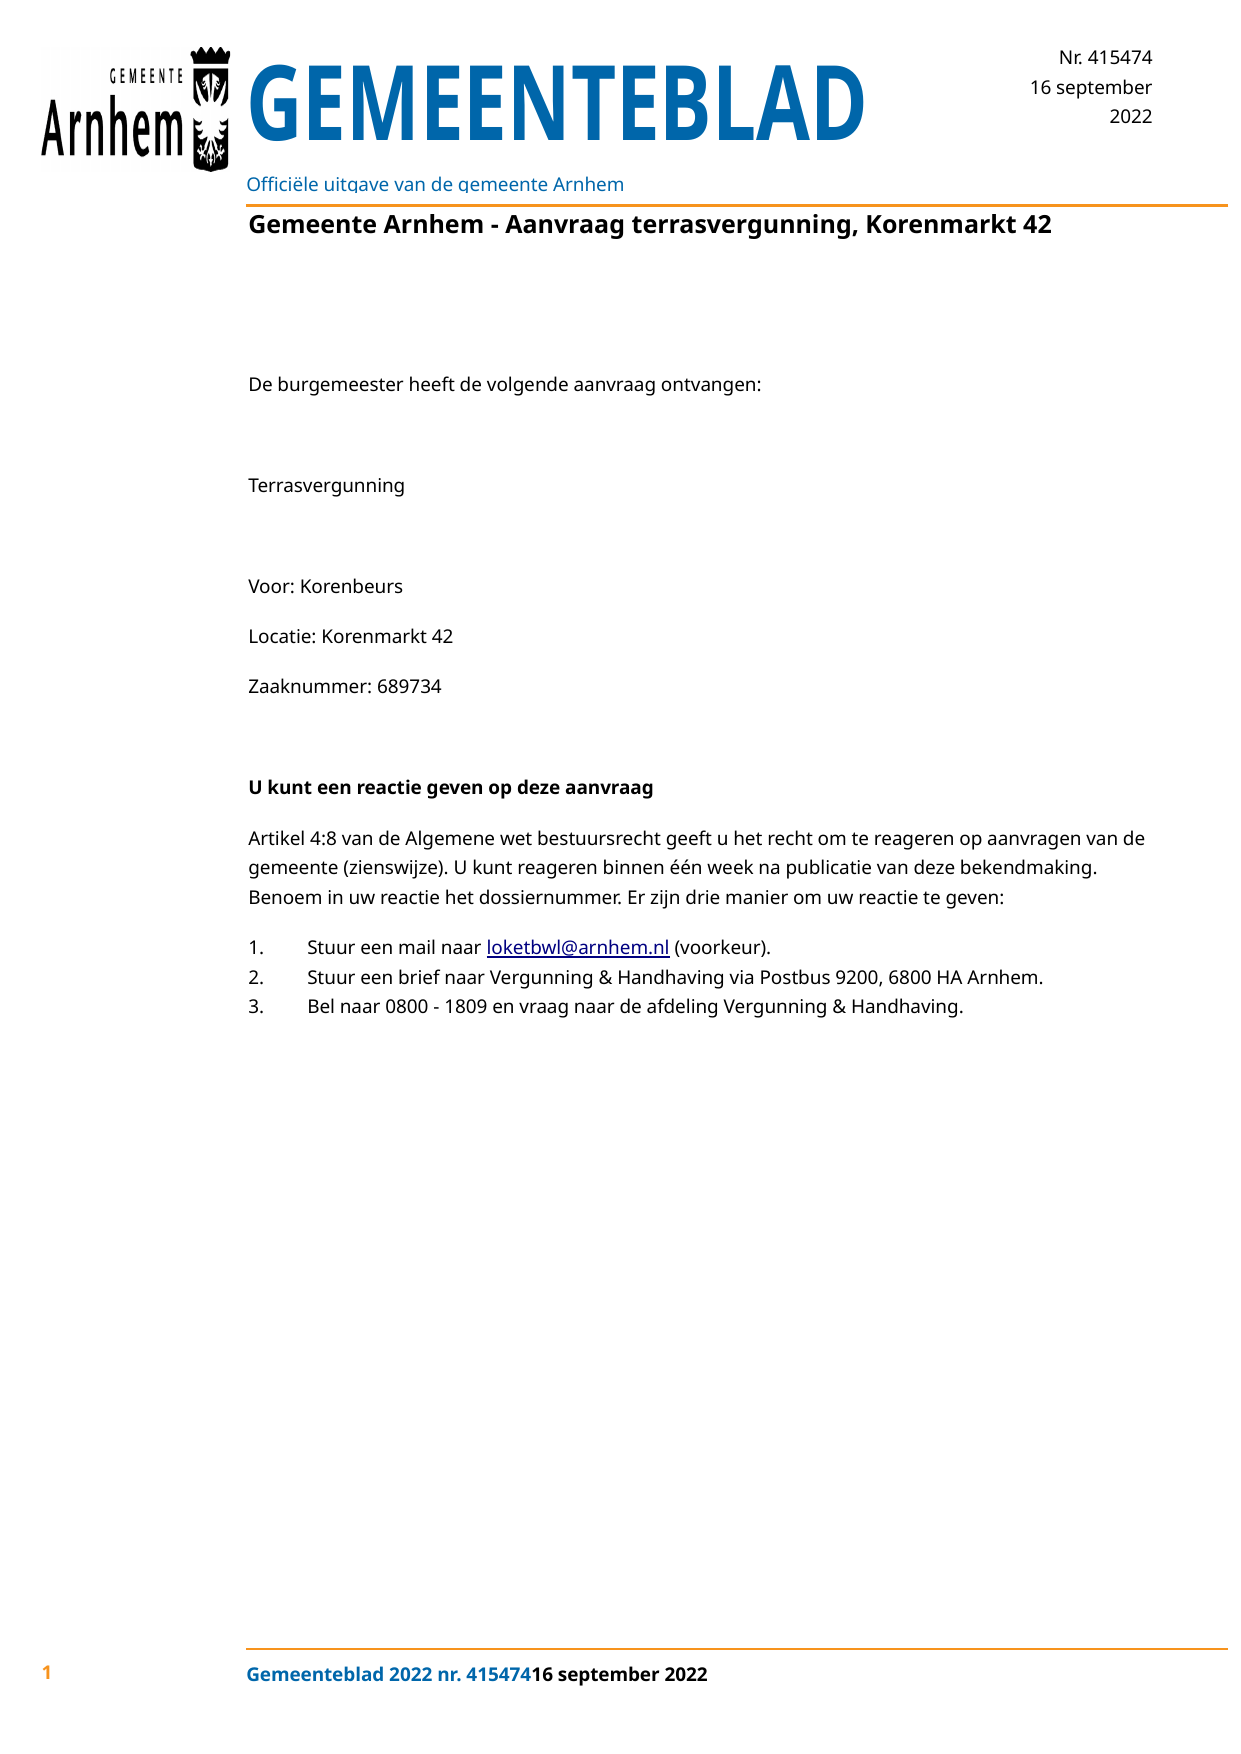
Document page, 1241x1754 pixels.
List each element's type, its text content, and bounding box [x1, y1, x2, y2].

text Gemeente Arnhem - Aanvraag terrasvergunning, Korenmarkt 42 [248, 207, 1152, 241]
text Voor: Korenbeurs [248, 573, 1152, 598]
list Stuur een mail naar loketbwl@arnhem.nl (voorkeur). [248, 934, 1152, 960]
text Zaaknummer: 689734 [248, 674, 1152, 699]
picture [41, 47, 231, 172]
text Terrasvergunning [248, 472, 1152, 498]
text Locatie: Korenmarkt 42 [248, 623, 1152, 649]
text De burgemeester heeft de volgende aanvraag ontvangen: [248, 371, 1152, 397]
list Stuur een brief naar Vergunning & Handhaving via Postbus 9200, 6800 HA Arnhem. [248, 964, 1152, 990]
text Artikel 4:8 van de Algemene wet bestuursrecht geeft u het recht om te reageren op aanvragen van de gemeente (zienswijze). U kunt reageren binnen één week na publicatie van deze bekendmaking. Benoem in uw reactie het dossiernummer. Er zijn drie manier om uw reactie te geven: [248, 825, 1152, 910]
text U kunt een reactie geven op deze aanvraag [248, 774, 1152, 800]
list Bel naar 0800 - 1809 en vraag naar de afdeling Vergunning & Handhaving. [248, 994, 1152, 1019]
